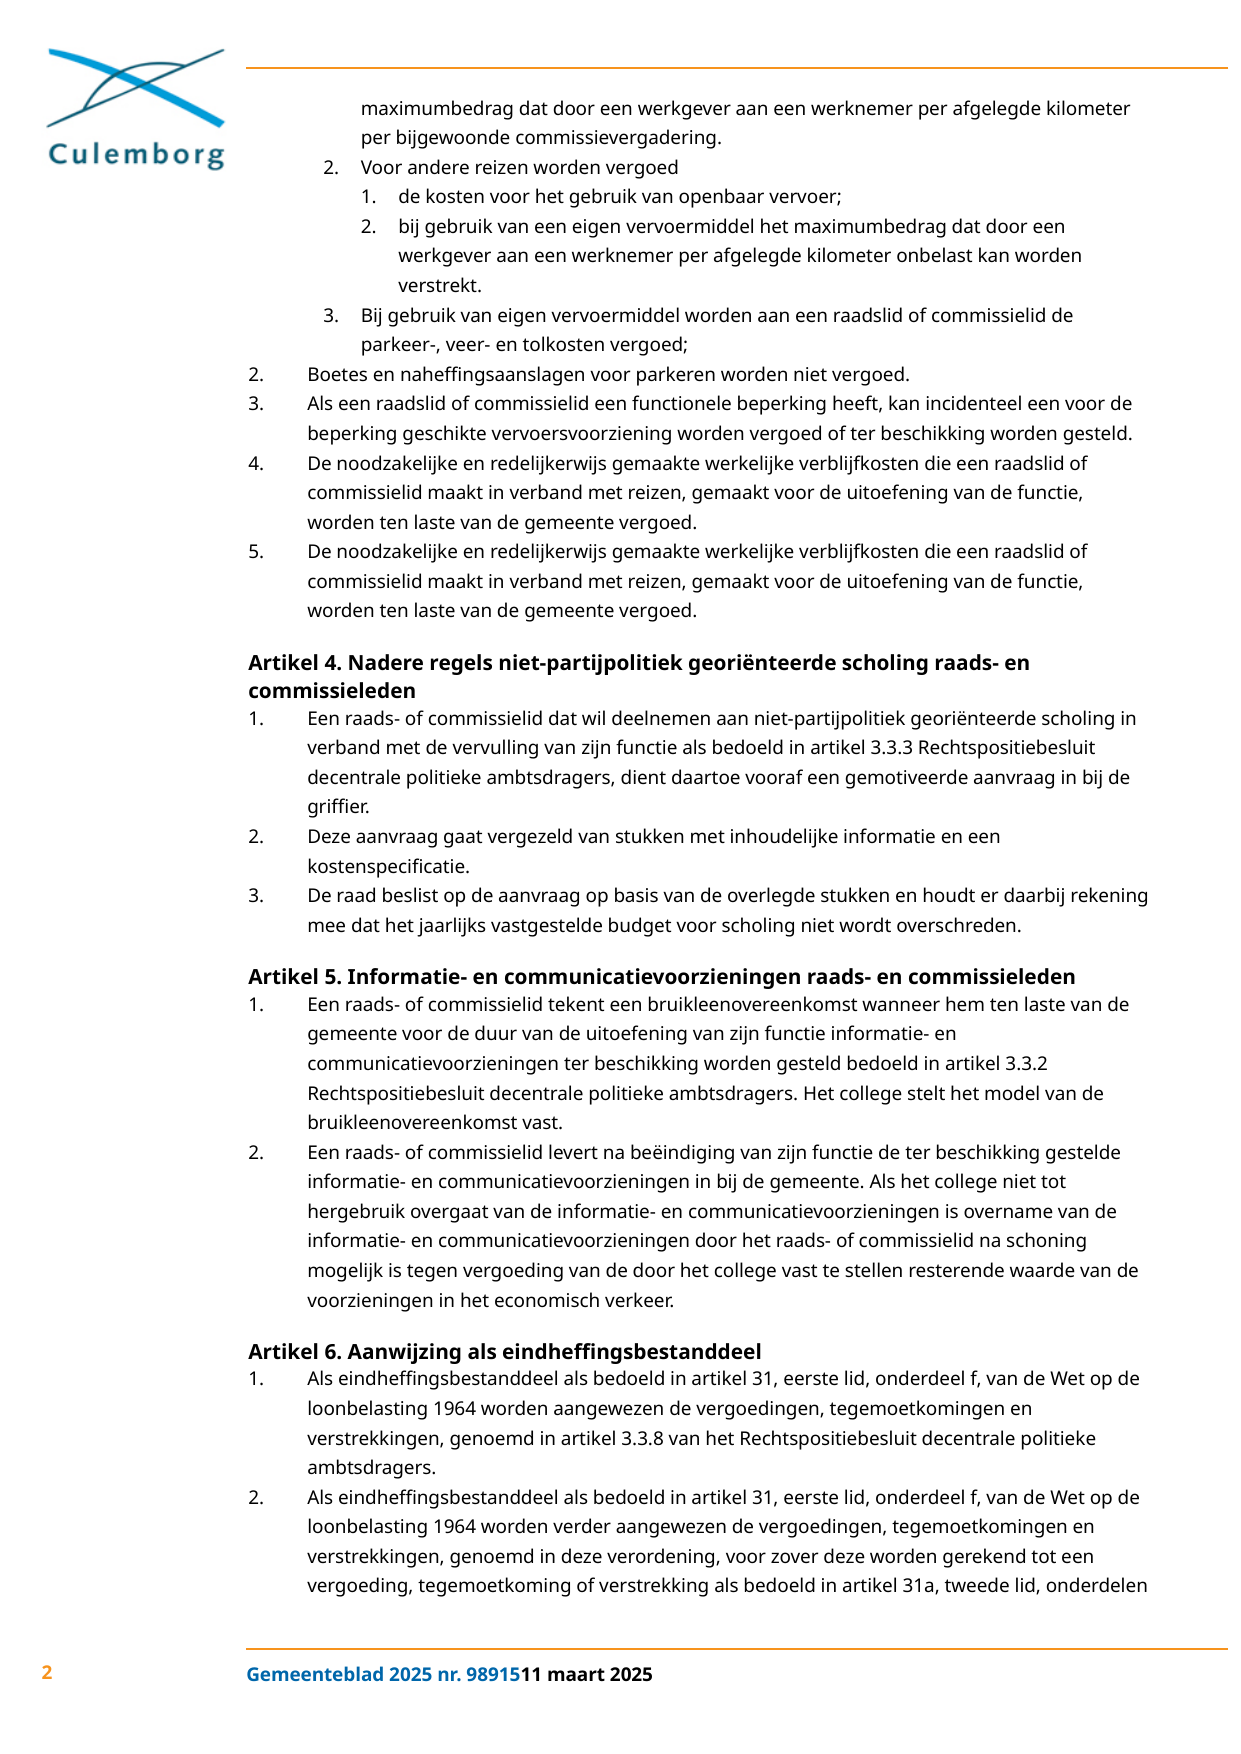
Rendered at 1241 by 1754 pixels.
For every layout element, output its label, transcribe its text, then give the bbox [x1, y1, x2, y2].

list De raad beslist op de aanvraag op basis van de overlegde stukken en houdt er daarbij rekening mee dat het jaarlijks vastgestelde budget voor scholing niet wordt overschreden. [248, 882, 1152, 938]
list De noodzakelijke en redelijkerwijs gemaakte werkelijke verblijfkosten die een raadslid of commissielid maakt in verband met reizen, gemaakt voor de uitoefening van de functie, worden ten laste van de gemeente vergoed. [248, 538, 1152, 623]
text Artikel 6. Aanwijzing als eindheffingsbestanddeel [248, 1337, 1152, 1366]
list Deze aanvraag gaat vergezeld van stukken met inhoudelijke informatie en een kostenspecificatie. [248, 823, 1152, 879]
list De noodzakelijke en redelijkerwijs gemaakte werkelijke verblijfkosten die een raadslid of commissielid maakt in verband met reizen, gemaakt voor de uitoefening van de functie, worden ten laste van de gemeente vergoed. [248, 450, 1152, 535]
list Boetes en naheffingsaanslagen voor parkeren worden niet vergoed. [248, 361, 1152, 387]
picture [41, 47, 231, 172]
text Artikel 4. Nadere regels niet-partijpolitiek georiënteerde scholing raads- en commissieleden [248, 648, 1152, 705]
list bij gebruik van een eigen vervoermiddel het maximumbedrag dat door een werkgever aan een werknemer per afgelegde kilometer onbelast kan worden verstrekt. [361, 213, 1152, 298]
list Bij gebruik van eigen vervoermiddel worden aan een raadslid of commissielid de parkeer-, veer- en tolkosten vergoed; [323, 302, 1152, 357]
list Een raads- of commissielid dat wil deelnemen aan niet-partijpolitiek georiënteerde scholing in verband met de vervulling van zijn functie als bedoeld in artikel 3.3.3 Rechtspositiebesluit decentrale politieke ambtsdragers, dient daartoe vooraf een gemotiveerde aanvraag in bij de griffier. [248, 705, 1152, 819]
list Een raads- of commissielid levert na beëindiging van zijn functie de ter beschikking gestelde informatie- en communicatievoorzieningen in bij de gemeente. Als het college niet tot hergebruik overgaat van de informatie- en communicatievoorzieningen is overname van de informatie- en communicatievoorzieningen door het raads- of commissielid na schoning mogelijk is tegen vergoeding van de door het college vast te stellen resterende waarde van de voorzieningen in het economisch verkeer. [248, 1139, 1152, 1312]
list Voor andere reizen worden vergoed [323, 154, 1152, 180]
list Als eindheffingsbestanddeel als bedoeld in artikel 31, eerste lid, onderdeel f, van de Wet op de loonbelasting 1964 worden verder aangewezen de vergoedingen, tegemoetkomingen en verstrekkingen, genoemd in deze verordening, voor zover deze worden gerekend tot een vergoeding, tegemoetkoming of verstrekking als bedoeld in artikel 31a, tweede lid, onderdelen [248, 1484, 1152, 1598]
list Een raads- of commissielid tekent een bruikleenovereenkomst wanneer hem ten laste van de gemeente voor de duur van de uitoefening van zijn functie informatie- en communicatievoorzieningen ter beschikking worden gesteld bedoeld in artikel 3.3.2 Rechtspositiebesluit decentrale politieke ambtsdragers. Het college stelt het model van de bruikleenovereenkomst vast. [248, 991, 1152, 1135]
list maximumbedrag dat door een werkgever aan een werknemer per afgelegde kilometer per bijgewoonde commissievergadering. [323, 95, 1152, 150]
text Artikel 5. Informatie- en communicatievoorzieningen raads- en commissieleden [248, 962, 1152, 991]
list de kosten voor het gebruik van openbaar vervoer; [361, 183, 1152, 209]
list Als een raadslid of commissielid een functionele beperking heeft, kan incidenteel een voor de beperking geschikte vervoersvoorziening worden vergoed of ter beschikking worden gesteld. [248, 391, 1152, 446]
list Als eindheffingsbestanddeel als bedoeld in artikel 31, eerste lid, onderdeel f, van de Wet op de loonbelasting 1964 worden aangewezen de vergoedingen, tegemoetkomingen en verstrekkingen, genoemd in artikel 3.3.8 van het Rechtspositiebesluit decentrale politieke ambtsdragers. [248, 1366, 1152, 1480]
